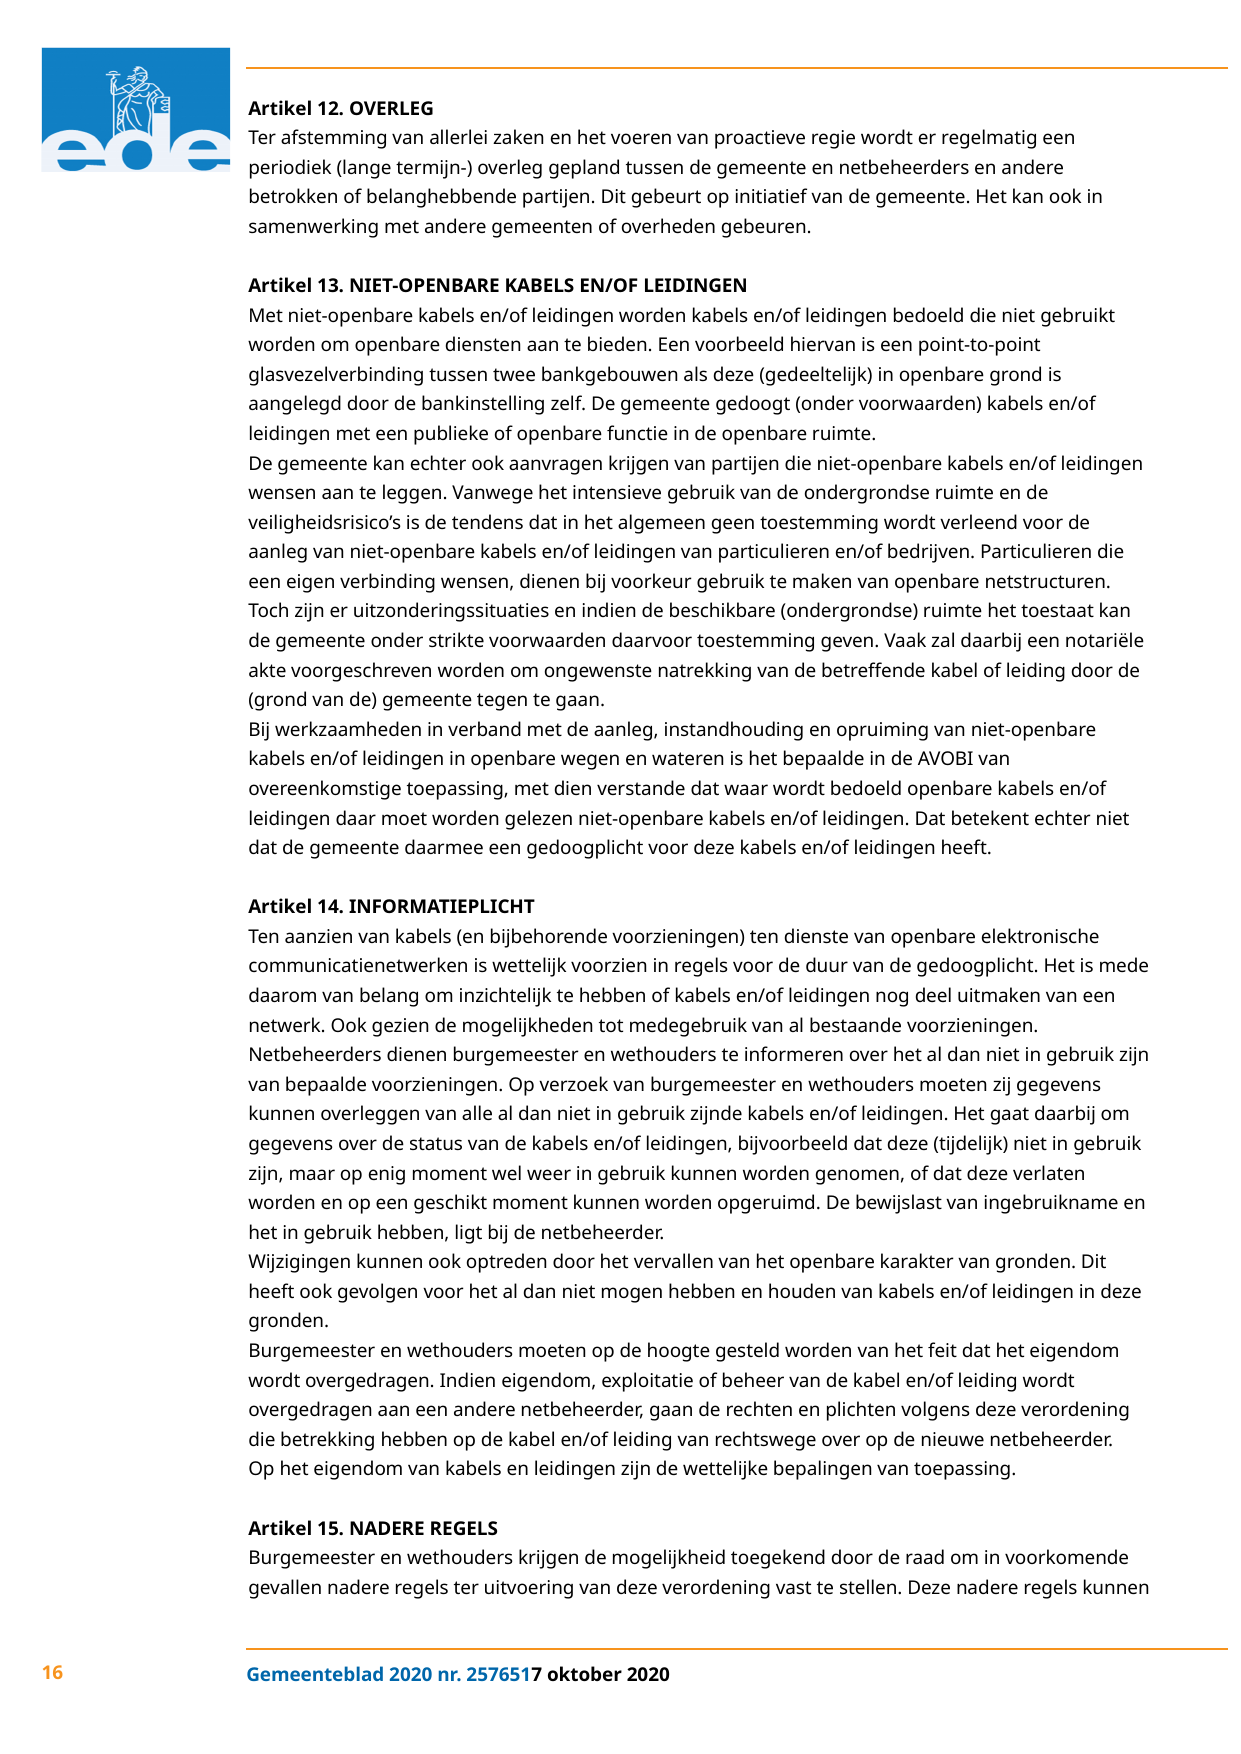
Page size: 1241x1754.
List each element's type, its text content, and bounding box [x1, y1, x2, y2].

text Ten aanzien van kabels (en bijbehorende voorzieningen) ten dienste van openbare elektronische communicatienetwerken is wettelijk voorzien in regels voor de duur van de gedoogplicht. Het is mede daarom van belang om inzichtelijk te hebben of kabels en/of leidingen nog deel uitmaken van een netwerk. Ook gezien de mogelijkheden tot medegebruik van al bestaande voorzieningen. [248, 923, 1152, 1038]
picture [41, 47, 231, 172]
text Op het eigendom van kabels en leidingen zijn de wettelijke bepalingen van toepassing. [248, 1456, 1152, 1481]
text Met niet-openbare kabels en/of leidingen worden kabels en/of leidingen bedoeld die niet gebruikt worden om openbare diensten aan te bieden. Een voorbeeld hiervan is een point-to-point glasvezelverbinding tussen twee bankgebouwen als deze (gedeeltelijk) in openbare grond is aangelegd door de bankinstelling zelf. De gemeente gedoogt (onder voorwaarden) kabels en/of leidingen met een publieke of openbare functie in de openbare ruimte. [248, 302, 1152, 446]
text Ter afstemming van allerlei zaken en het voeren van proactieve regie wordt er regelmatig een periodiek (lange termijn-) overleg gepland tussen de gemeente en netbeheerders en andere betrokken of belanghebbende partijen. Dit gebeurt op initiatief van de gemeente. Het kan ook in samenwerking met andere gemeenten of overheden gebeuren. [248, 124, 1152, 239]
text Artikel 13. NIET-OPENBARE KABELS EN/OF LEIDINGEN [248, 272, 1152, 298]
text Netbeheerders dienen burgemeester en wethouders te informeren over het al dan niet in gebruik zijn van bepaalde voorzieningen. Op verzoek van burgemeester en wethouders moeten zij gegevens kunnen overleggen van alle al dan niet in gebruik zijnde kabels en/of leidingen. Het gaat daarbij om gegevens over de status van de kabels en/of leidingen, bijvoorbeeld dat deze (tijdelijk) niet in gebruik zijn, maar op enig moment wel weer in gebruik kunnen worden genomen, of dat deze verlaten worden en op een geschikt moment kunnen worden opgeruimd. De bewijslast van ingebruikname en het in gebruik hebben, ligt bij de netbeheerder. [248, 1041, 1152, 1245]
text Wijzigingen kunnen ook optreden door het vervallen van het openbare karakter van gronden. Dit heeft ook gevolgen voor het al dan niet mogen hebben en houden van kabels en/of leidingen in deze gronden. [248, 1248, 1152, 1333]
text Artikel 12. OVERLEG [248, 95, 1152, 121]
text Bij werkzaamheden in verband met de aanleg, instandhouding en opruiming van niet-openbare kabels en/of leidingen in openbare wegen en wateren is het bepaalde in de AVOBI van overeenkomstige toepassing, met dien verstande dat waar wordt bedoeld openbare kabels en/of leidingen daar moet worden gelezen niet-openbare kabels en/of leidingen. Dat betekent echter niet dat de gemeente daarmee een gedoogplicht voor deze kabels en/of leidingen heeft. [248, 716, 1152, 860]
text Artikel 14. INFORMATIEPLICHT [248, 893, 1152, 919]
text Artikel 15. NADERE REGELS [248, 1515, 1152, 1541]
text De gemeente kan echter ook aanvragen krijgen van partijen die niet-openbare kabels en/of leidingen wensen aan te leggen. Vanwege het intensieve gebruik van de ondergrondse ruimte en de veiligheidsrisico’s is de tendens dat in het algemeen geen toestemming wordt verleend voor de aanleg van niet-openbare kabels en/of leidingen van particulieren en/of bedrijven. Particulieren die een eigen verbinding wensen, dienen bij voorkeur gebruik te maken van openbare netstructuren. Toch zijn er uitzonderingssituaties en indien de beschikbare (ondergrondse) ruimte het toestaat kan de gemeente onder strikte voorwaarden daarvoor toestemming geven. Vaak zal daarbij een notariële akte voorgeschreven worden om ongewenste natrekking van de betreffende kabel of leiding door de (grond van de) gemeente tegen te gaan. [248, 450, 1152, 712]
text Burgemeester en wethouders krijgen de mogelijkheid toegekend door de raad om in voorkomende gevallen nadere regels ter uitvoering van deze verordening vast te stellen. Deze nadere regels kunnen [248, 1544, 1152, 1600]
text Burgemeester en wethouders moeten op de hoogte gesteld worden van het feit dat het eigendom wordt overgedragen. Indien eigendom, exploitatie of beheer van de kabel en/of leiding wordt overgedragen aan een andere netbeheerder, gaan de rechten en plichten volgens deze verordening die betrekking hebben op de kabel en/of leiding van rechtswege over op de nieuwe netbeheerder. [248, 1337, 1152, 1452]
